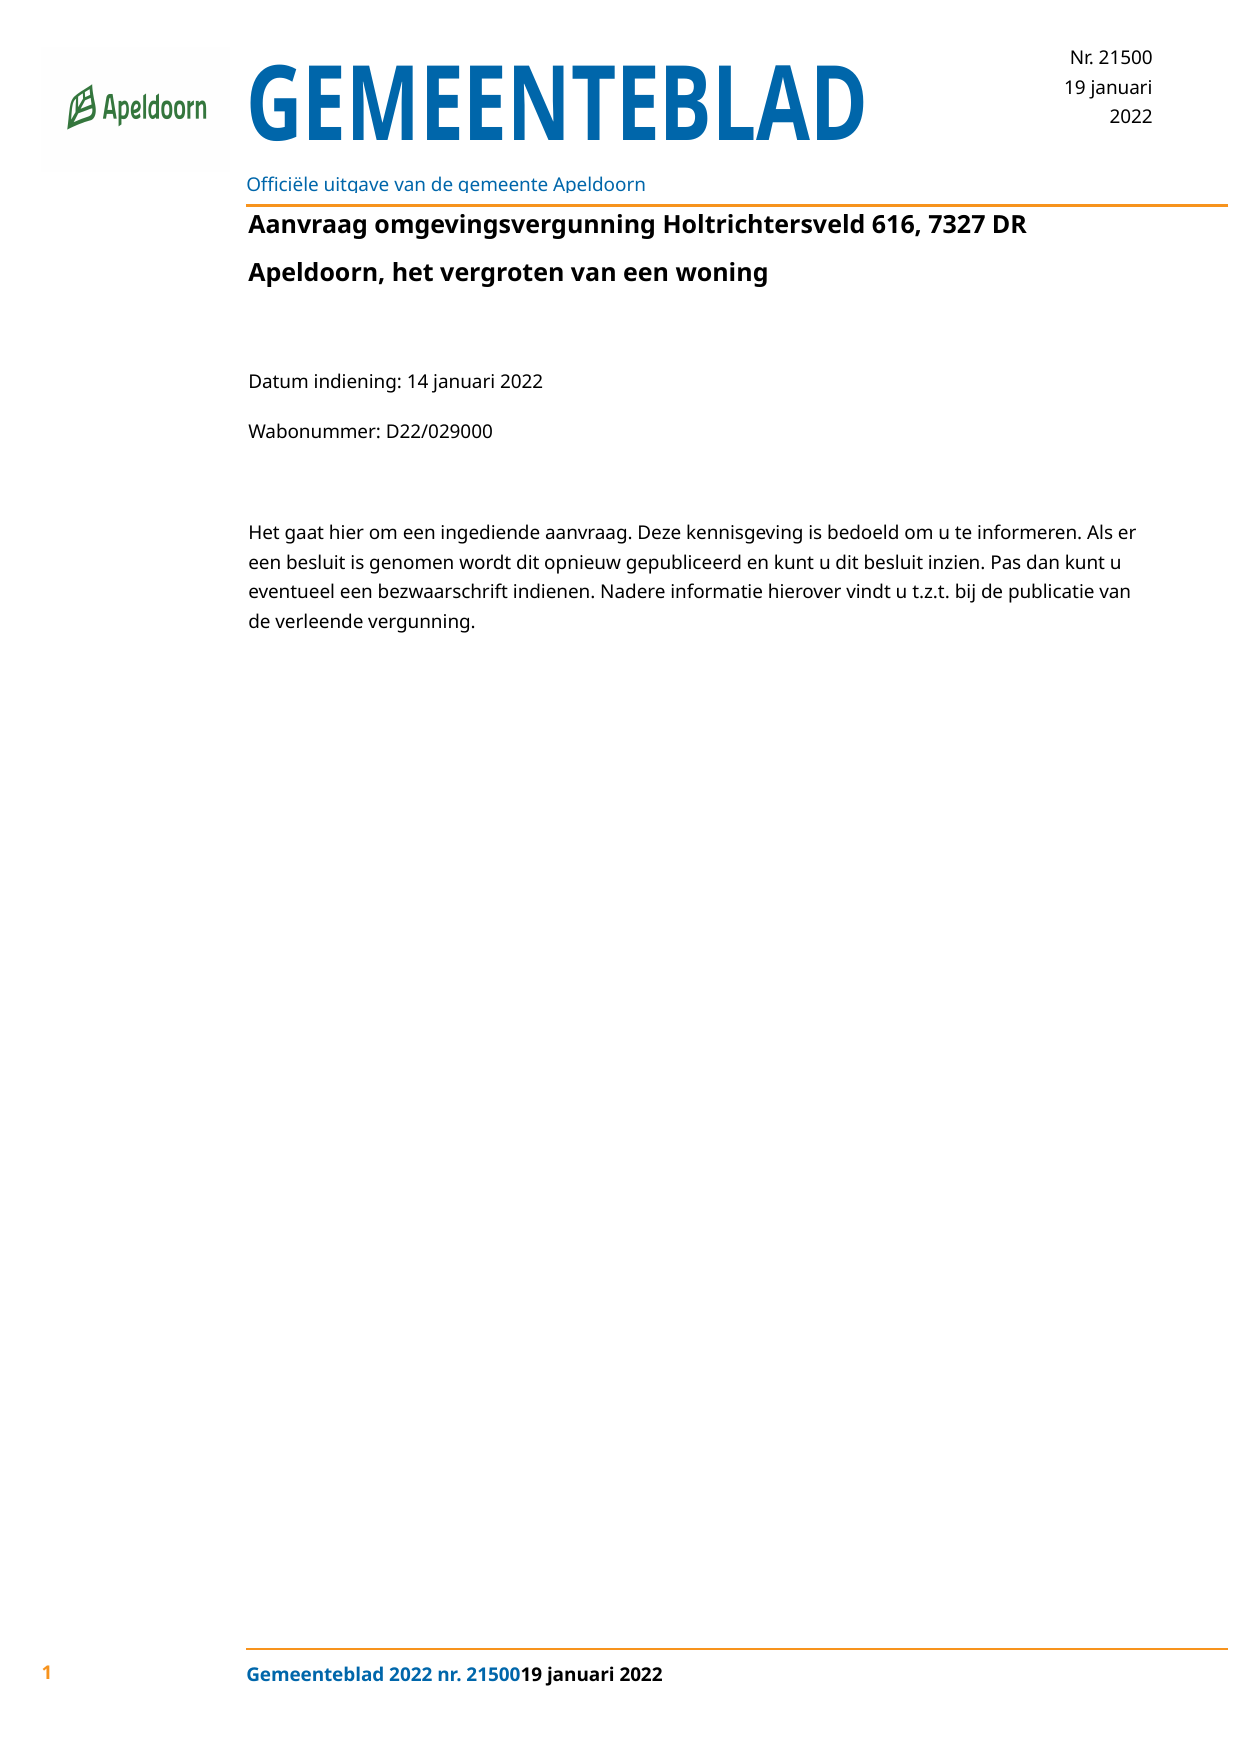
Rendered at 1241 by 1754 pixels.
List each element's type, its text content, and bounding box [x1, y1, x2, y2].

picture [41, 47, 231, 172]
text Aanvraag omgevingsvergunning Holtrichtersveld 616, 7327 DR Apeldoorn, het vergroten van een woning [248, 207, 1152, 288]
text Datum indiening: 14 januari 2022 [248, 368, 1152, 394]
text Het gaat hier om een ingediende aanvraag. Deze kennisgeving is bedoeld om u te informeren. Als er een besluit is genomen wordt dit opnieuw gepubliceerd en kunt u dit besluit inzien. Pas dan kunt u eventueel een bezwaarschrift indienen. Nadere informatie hierover vindt u t.z.t. bij de publicatie van de verleende vergunning. [248, 519, 1152, 634]
text Wabonummer: D22/029000 [248, 419, 1152, 444]
